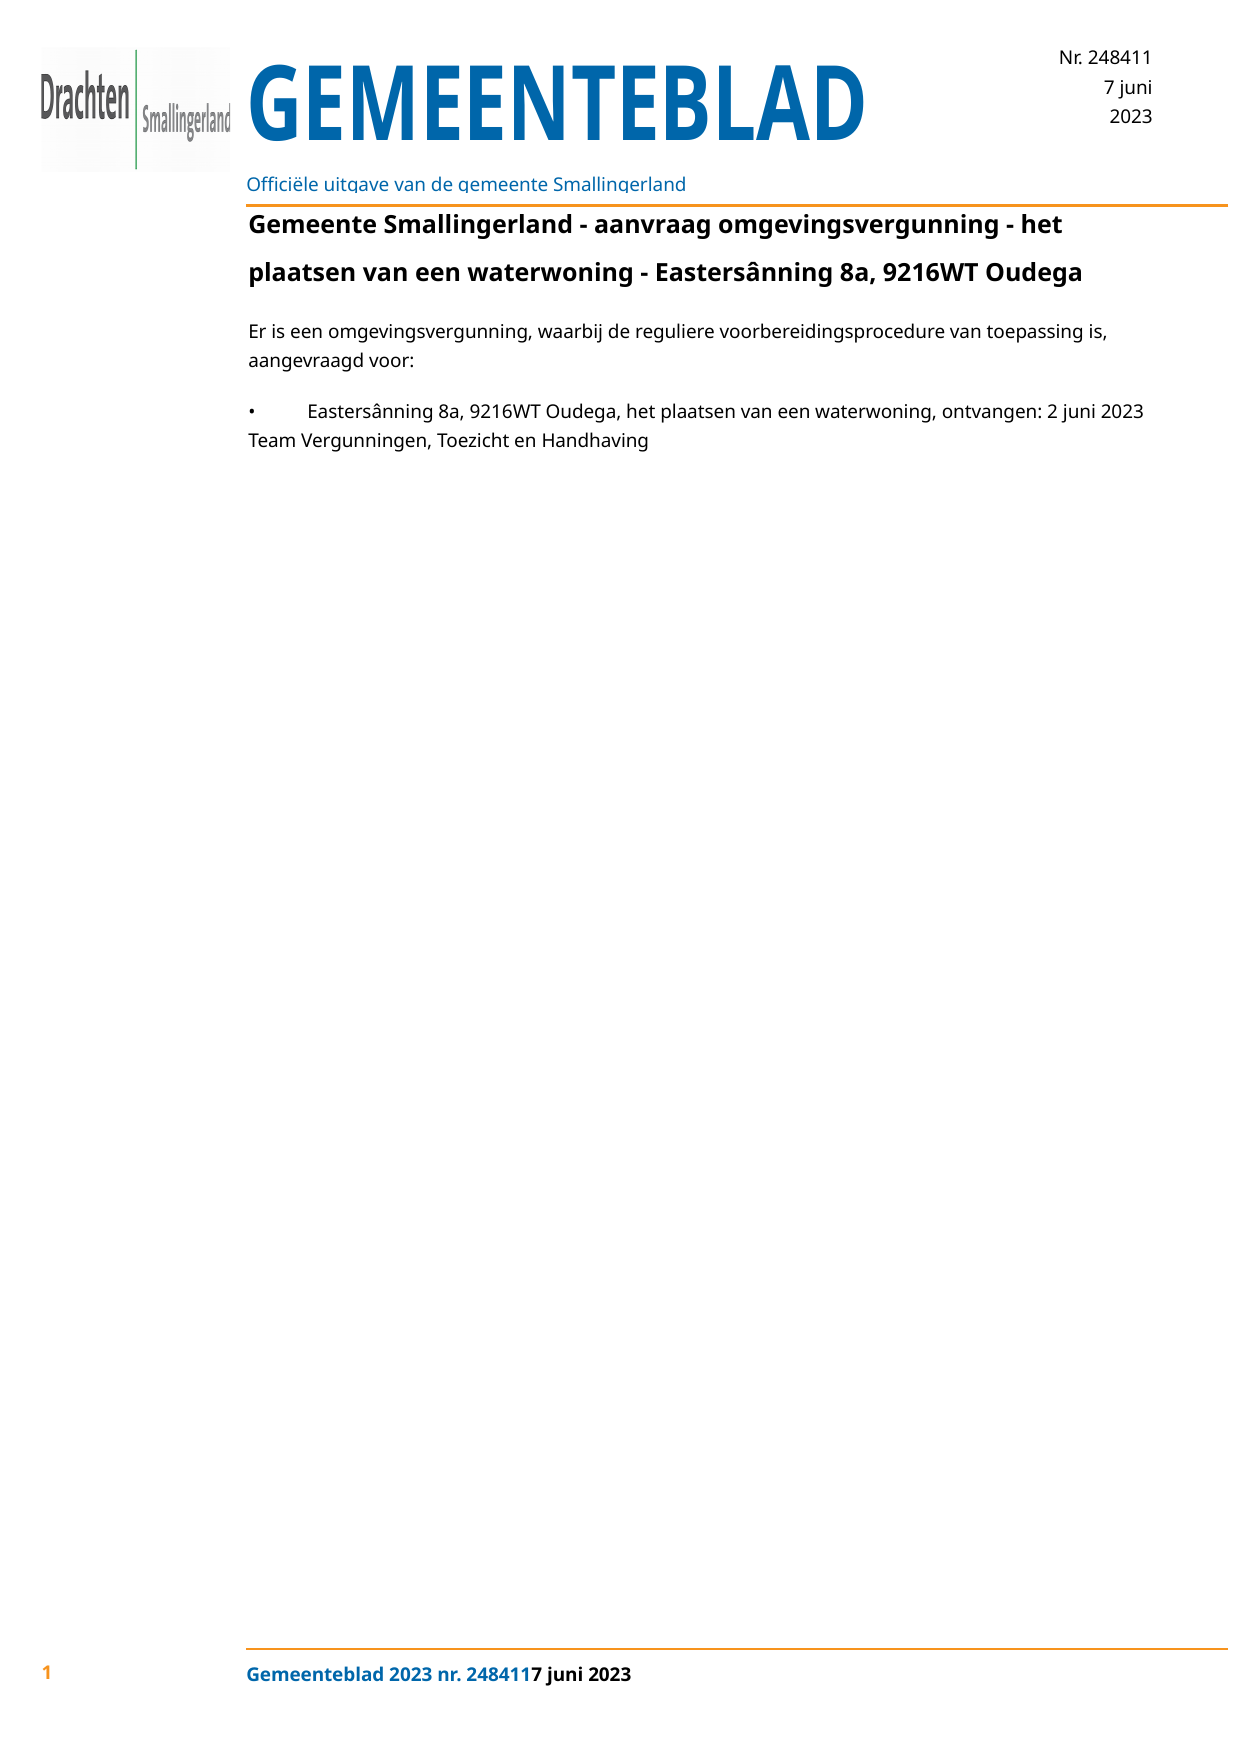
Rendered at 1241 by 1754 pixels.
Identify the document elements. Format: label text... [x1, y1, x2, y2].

text Er is een omgevingsvergunning, waarbij de reguliere voorbereidingsprocedure van toepassing is, aangevraagd voor: [248, 318, 1152, 373]
picture [41, 47, 231, 172]
text Team Vergunningen, Toezicht en Handhaving [248, 427, 1152, 453]
list Eastersânning 8a, 9216WT Oudega, het plaatsen van een waterwoning, ontvangen: 2 juni 2023 [248, 398, 1152, 424]
text Gemeente Smallingerland - aanvraag omgevingsvergunning - het plaatsen van een waterwoning - Eastersânning 8a, 9216WT Oudega [248, 207, 1152, 288]
